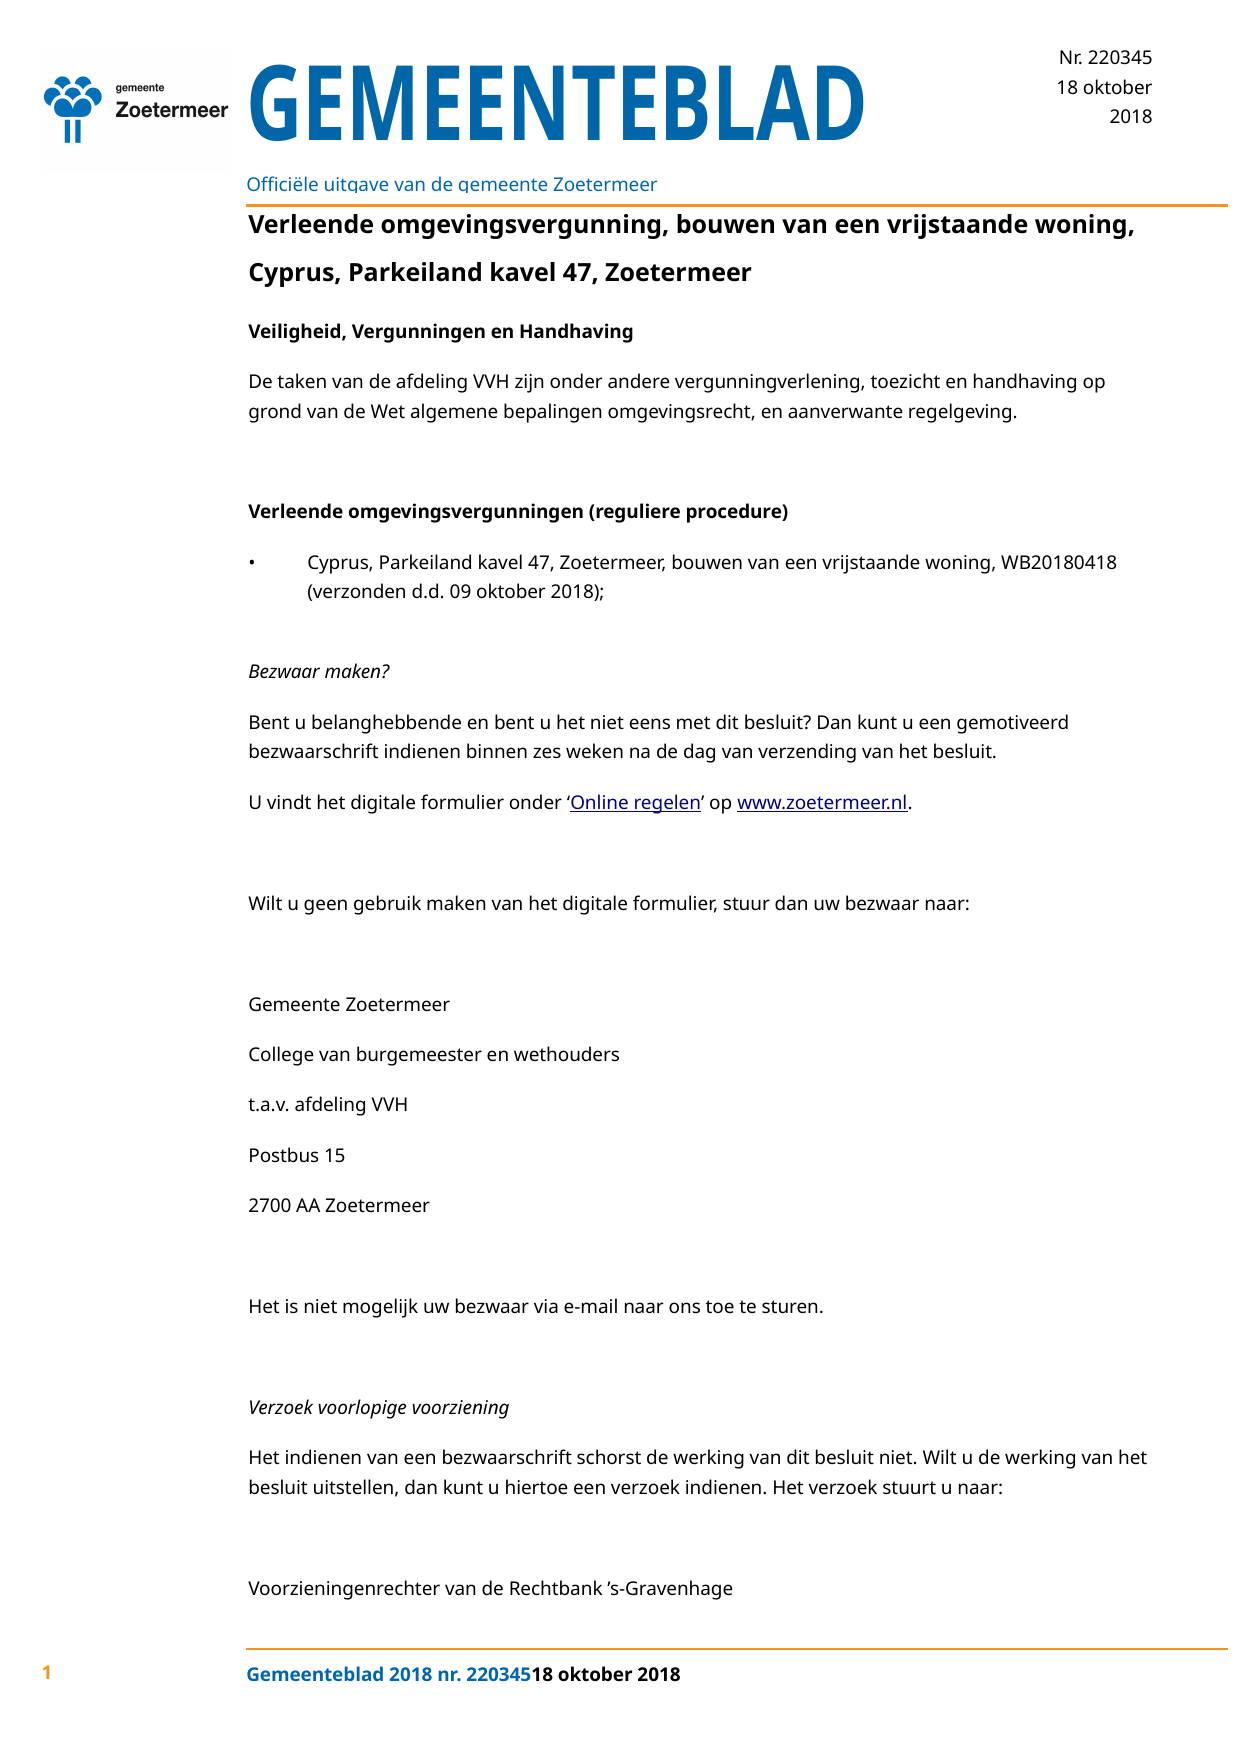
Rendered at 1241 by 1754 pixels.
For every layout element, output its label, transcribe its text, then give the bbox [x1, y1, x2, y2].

text Postbus 15 [248, 1142, 1152, 1168]
text t.a.v. afdeling VVH [248, 1092, 1152, 1117]
text Veiligheid, Vergunningen en Handhaving [248, 318, 1152, 344]
text Gemeente Zoetermeer [248, 991, 1152, 1017]
text 2700 AA Zoetermeer [248, 1192, 1152, 1218]
list Cyprus, Parkeiland kavel 47, Zoetermeer, bouwen van een vrijstaande woning, WB20180418 (verzonden d.d. 09 oktober 2018); [248, 549, 1152, 604]
text Verzoek voorlopige voorziening [248, 1394, 1152, 1420]
text Wilt u geen gebruik maken van het digitale formulier, stuur dan uw bezwaar naar: [248, 890, 1152, 916]
text Het is niet mogelijk uw bezwaar via e-mail naar ons toe te sturen. [248, 1293, 1152, 1319]
text Verleende omgevingsvergunningen (reguliere procedure) [248, 499, 1152, 524]
text Het indienen van een bezwaarschrift schorst de werking van dit besluit niet. Wilt u de werking van het besluit uitstellen, dan kunt u hiertoe een verzoek indienen. Het verzoek stuurt u naar: [248, 1444, 1152, 1500]
text Bent u belanghebbende en bent u het niet eens met dit besluit? Dan kunt u een gemotiveerd bezwaarschrift indienen binnen zes weken na de dag van verzending van het besluit. [248, 709, 1152, 764]
text Voorzieningenrechter van de Rechtbank ’s-Gravenhage [248, 1575, 1152, 1601]
text Verleende omgevingsvergunning, bouwen van een vrijstaande woning, Cyprus, Parkeiland kavel 47, Zoetermeer [248, 207, 1152, 288]
picture [41, 47, 231, 172]
text College van burgemeester en wethouders [248, 1041, 1152, 1067]
text Bezwaar maken? [248, 659, 1152, 684]
text De taken van de afdeling VVH zijn onder andere vergunningverlening, toezicht en handhaving op grond van de Wet algemene bepalingen omgevingsrecht, en aanverwante regelgeving. [248, 368, 1152, 424]
text U vindt het digitale formulier onder ‘Online regelen’ op www.zoetermeer.nl. [248, 789, 1152, 815]
